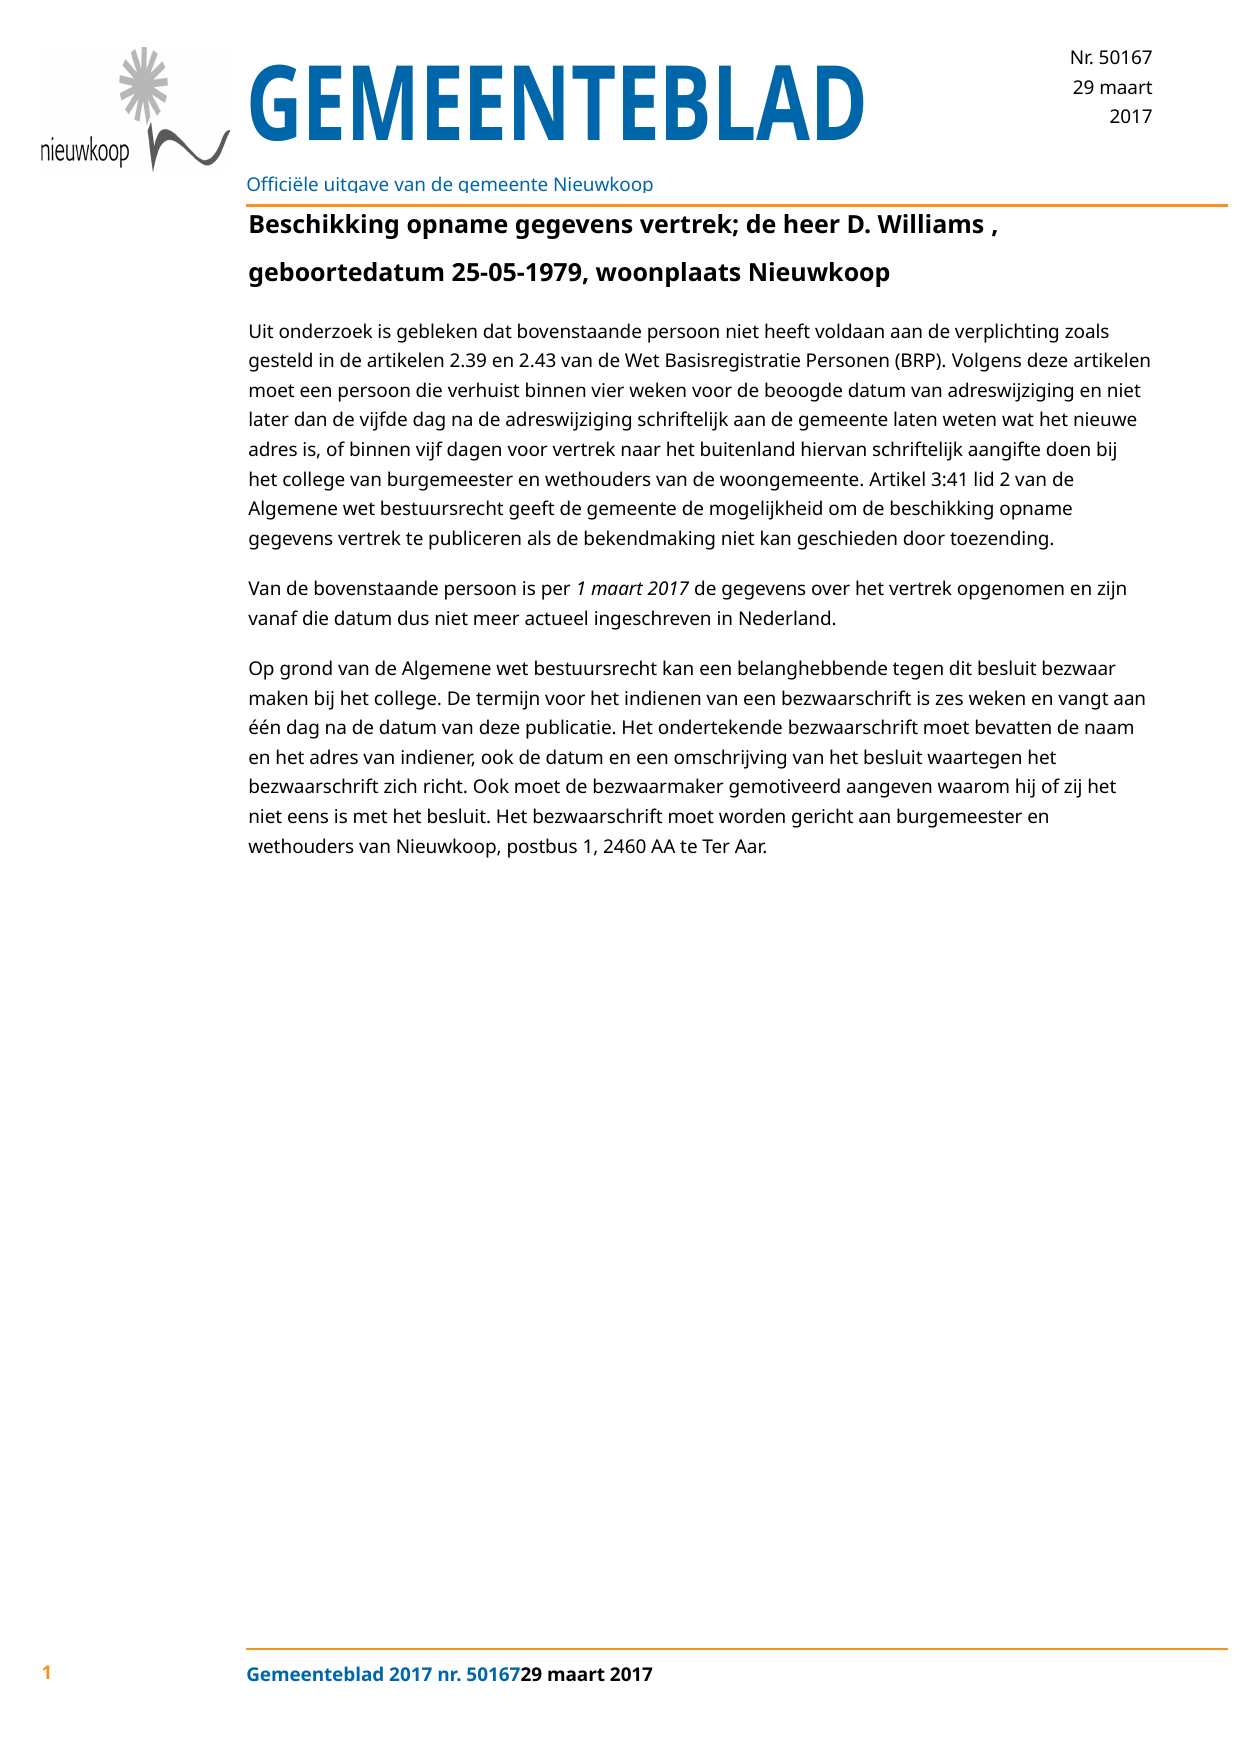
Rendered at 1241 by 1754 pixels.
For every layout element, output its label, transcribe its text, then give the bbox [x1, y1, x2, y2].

picture [41, 47, 231, 172]
text Van de bovenstaande persoon is per 1 maart 2017 de gegevens over het vertrek opgenomen en zijn vanaf die datum dus niet meer actueel ingeschreven in Nederland. [248, 575, 1152, 631]
text Beschikking opname gegevens vertrek; de heer D. Williams , geboortedatum 25-05-1979, woonplaats Nieuwkoop [248, 207, 1152, 288]
text Uit onderzoek is gebleken dat bovenstaande persoon niet heeft voldaan aan de verplichting zoals gesteld in de artikelen 2.39 en 2.43 van de Wet Basisregistratie Personen (BRP). Volgens deze artikelen moet een persoon die verhuist binnen vier weken voor de beoogde datum van adreswijziging en niet later dan de vijfde dag na de adreswijziging schriftelijk aan de gemeente laten weten wat het nieuwe adres is, of binnen vijf dagen voor vertrek naar het buitenland hiervan schriftelijk aangifte doen bij het college van burgemeester en wethouders van de woongemeente. Artikel 3:41 lid 2 van de Algemene wet bestuursrecht geeft de gemeente de mogelijkheid om de beschikking opname gegevens vertrek te publiceren als de bekendmaking niet kan geschieden door toezending. [248, 318, 1152, 551]
text Op grond van de Algemene wet bestuursrecht kan een belanghebbende tegen dit besluit bezwaar maken bij het college. De termijn voor het indienen van een bezwaarschrift is zes weken en vangt aan één dag na de datum van deze publicatie. Het ondertekende bezwaarschrift moet bevatten de naam en het adres van indiener, ook de datum en een omschrijving van het besluit waartegen het bezwaarschrift zich richt. Ook moet de bezwaarmaker gemotiveerd aangeven waarom hij of zij het niet eens is met het besluit. Het bezwaarschrift moet worden gericht aan burgemeester en wethouders van Nieuwkoop, postbus 1, 2460 AA te Ter Aar. [248, 655, 1152, 859]
